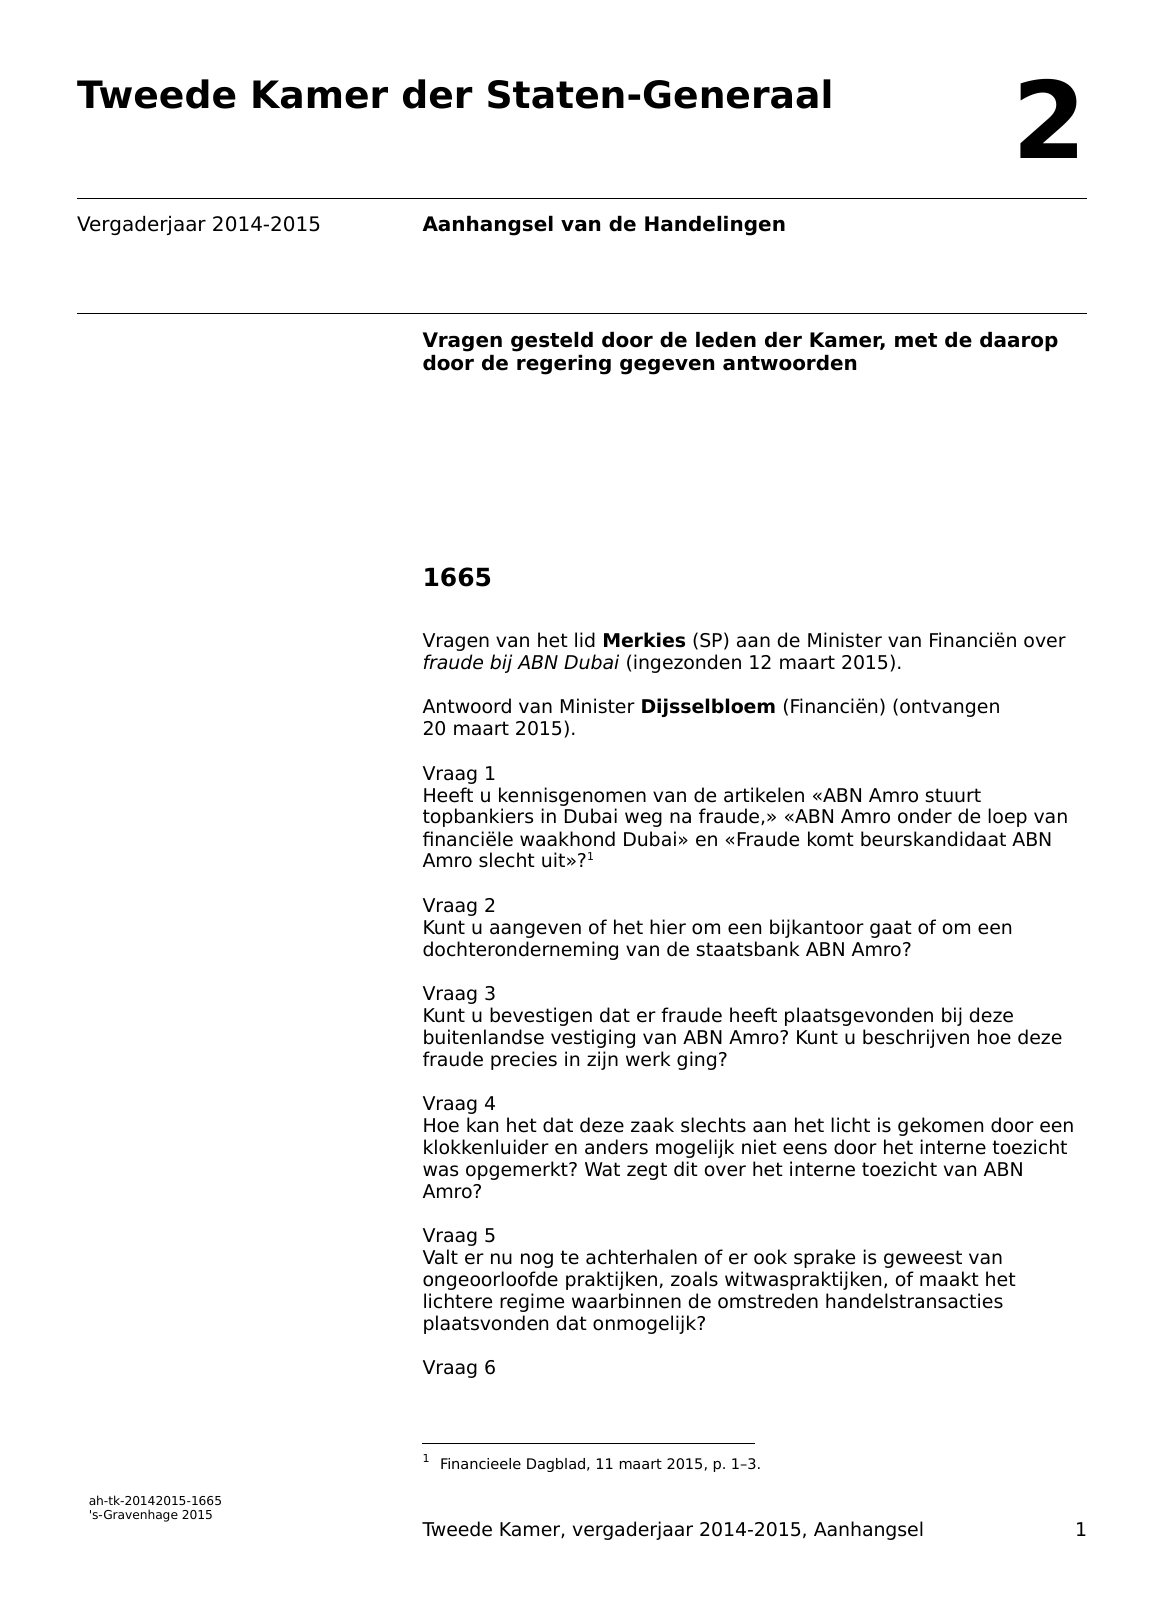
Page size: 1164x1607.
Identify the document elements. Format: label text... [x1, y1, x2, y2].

text Antwoord van Minister Dijsselbloem (Financiën) (ontvangen 20 maart 2015). [422, 696, 1087, 740]
text Vraag 5 [422, 1225, 1087, 1247]
text Kunt u bevestigen dat er fraude heeft plaatsgevonden bij deze buitenlandse vestiging van ABN Amro? Kunt u beschrijven hoe deze fraude precies in zijn werk ging? [422, 1005, 1087, 1071]
table_cell Vragen gesteld door de leden der Kamer, met de daarop door de regering gegeven antwoorden [422, 314, 1087, 375]
table_cell [77, 314, 422, 375]
text 1665 [422, 563, 1087, 592]
table_cell Vergaderjaar 2014-2015 [77, 199, 422, 313]
text Financieele Dagblad, 11 maart 2015, p. 1–3. [422, 1452, 1087, 1474]
text Vragen van het lid Merkies (SP) aan de Minister van Financiën over fraude bij ABN Dubai (ingezonden 12 maart 2015). [422, 630, 1087, 674]
text Vraag 6 [422, 1357, 1087, 1379]
table_header Tweede Kamer der Staten-Generaal [77, 59, 886, 198]
text 's-Gravenhage 2015 [88, 1508, 323, 1522]
text ah-tk-20142015-1665 [88, 1494, 323, 1508]
text Hoe kan het dat deze zaak slechts aan het licht is gekomen door een klokkenluider en anders mogelijk niet eens door het interne toezicht was opgemerkt? Wat zegt dit over het interne toezicht van ABN Amro? [422, 1115, 1087, 1203]
text Vraag 1 [422, 762, 1087, 784]
text Vraag 2 [422, 894, 1087, 917]
text Vraag 3 [422, 983, 1087, 1005]
table_header 2 [886, 59, 1087, 198]
text Heeft u kennisgenomen van de artikelen «ABN Amro stuurt topbankiers in Dubai weg na fraude,» «ABN Amro onder de loep van financiële waakhond Dubai» en «Fraude komt beurskandidaat ABN Amro slecht uit»? [422, 784, 1087, 872]
table_cell Aanhangsel van de Handelingen [422, 199, 1087, 313]
text Kunt u aangeven of het hier om een bijkantoor gaat of om een dochteronderneming van de staatsbank ABN Amro? [422, 917, 1087, 961]
text Vraag 4 [422, 1093, 1087, 1115]
text Valt er nu nog te achterhalen of er ook sprake is geweest van ongeoorloofde praktijken, zoals witwaspraktijken, of maakt het lichtere regime waarbinnen de omstreden handelstransacties plaatsvonden dat onmogelijk? [422, 1247, 1087, 1335]
